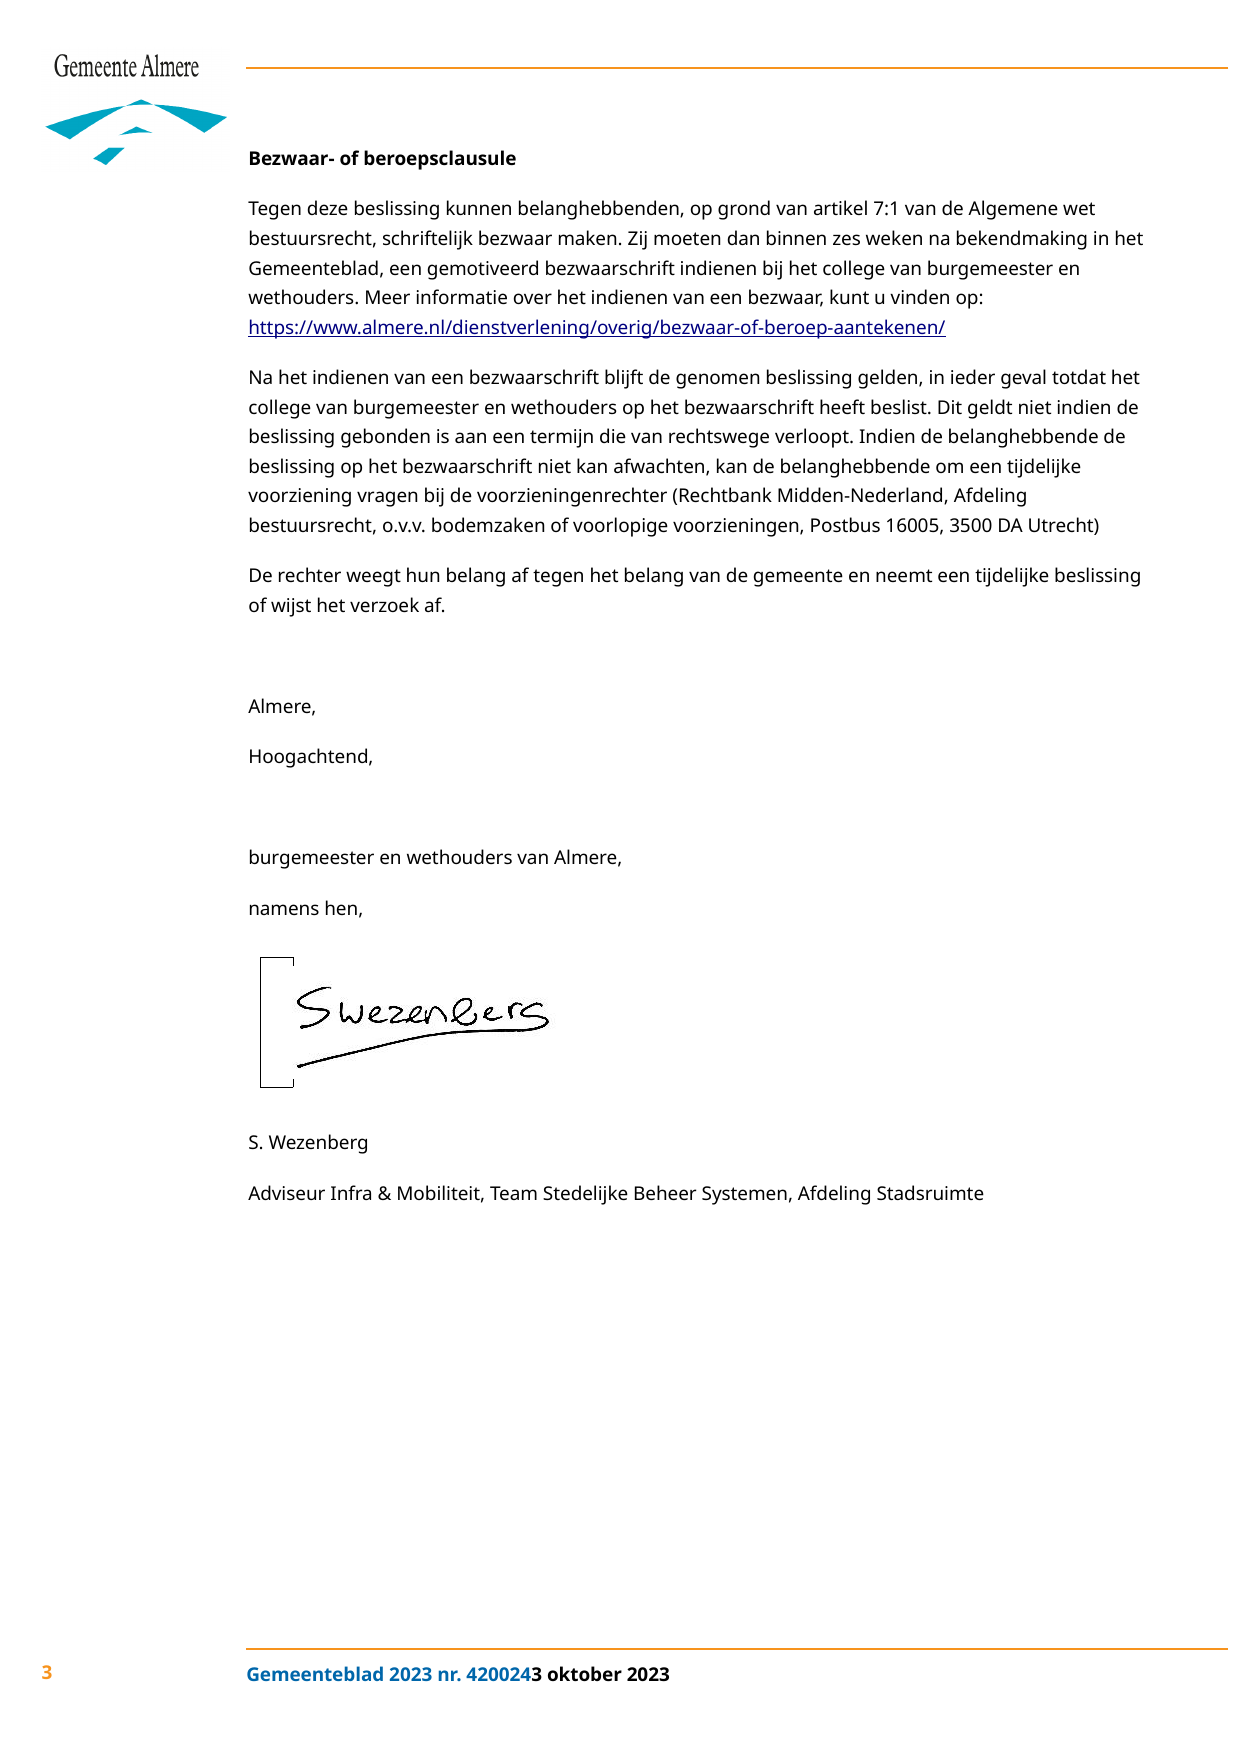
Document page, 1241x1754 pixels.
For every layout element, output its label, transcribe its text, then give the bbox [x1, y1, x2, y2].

text namens hen, [248, 895, 1152, 921]
text Adviseur Infra & Mobiliteit, Team Stedelijke Beheer Systemen, Afdeling Stadsruimte [248, 1180, 1152, 1206]
text burgemeester en wethouders van Almere, [248, 844, 1152, 870]
text S. Wezenberg [248, 1129, 1152, 1155]
text Na het indienen van een bezwaarschrift blijft de genomen beslissing gelden, in ieder geval totdat het college van burgemeester en wethouders op het bezwaarschrift heeft beslist. Dit geldt niet indien de beslissing gebonden is aan een termijn die van rechtswege verloopt. Indien de belanghebbende de beslissing op het bezwaarschrift niet kan afwachten, kan de belanghebbende om een tijdelijke voorziening vragen bij de voorzieningenrechter (Rechtbank Midden-Nederland, Afdeling bestuursrecht, o.v.v. bodemzaken of voorlopige voorzieningen, Postbus 16005, 3500 DA Utrecht) [248, 364, 1152, 538]
text Bezwaar- of beroepsclausule [248, 145, 1152, 171]
picture [268, 966, 576, 1079]
text Tegen deze beslissing kunnen belanghebbenden, op grond van artikel 7:1 van de Algemene wet bestuursrecht, schriftelijk bezwaar maken. Zij moeten dan binnen zes weken na bekendmaking in het Gemeenteblad, een gemotiveerd bezwaarschrift indienen bij het college van burgemeester en wethouders. Meer informatie over het indienen van een bezwaar, kunt u vinden op: https://www.almere.nl/dienstverlening/overig/bezwaar-of-beroep-aantekenen/ [248, 196, 1152, 340]
text Hoogachtend, [248, 743, 1152, 769]
picture [41, 47, 231, 172]
text De rechter weegt hun belang af tegen het belang van de gemeente en neemt een tijdelijke beslissing of wijst het verzoek af. [248, 563, 1152, 618]
text Almere, [248, 693, 1152, 719]
